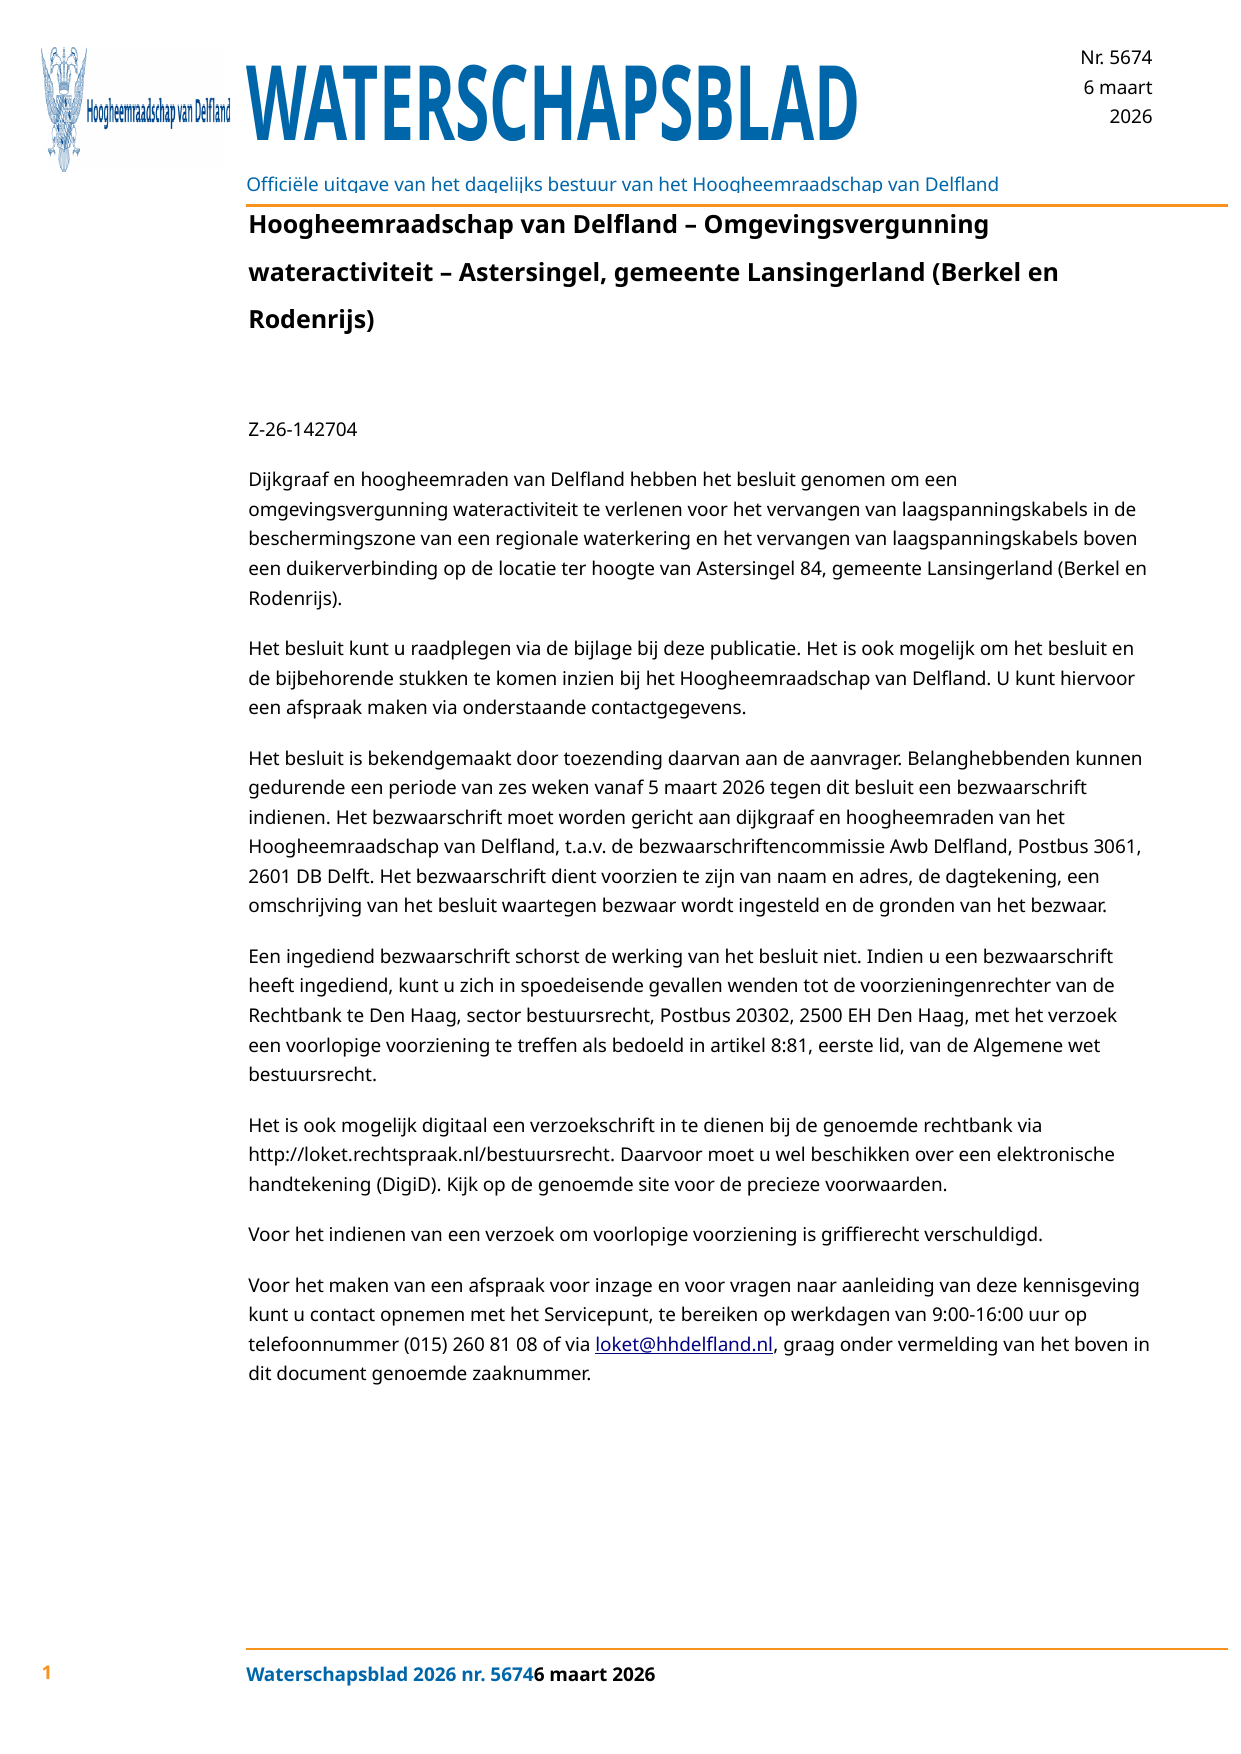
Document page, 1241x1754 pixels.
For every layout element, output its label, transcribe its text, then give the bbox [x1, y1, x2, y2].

text Voor het indienen van een verzoek om voorlopige voorziening is griffierecht verschuldigd. [248, 1221, 1152, 1247]
text Voor het maken van een afspraak voor inzage en voor vragen naar aanleiding van deze kennisgeving kunt u contact opnemen met het Servicepunt, te bereiken op werkdagen van 9:00-16:00 uur op telefoonnummer (015) 260 81 08 of via loket@hhdelfland.nl, graag onder vermelding van het boven in dit document genoemde zaaknummer. [248, 1272, 1152, 1386]
picture [41, 47, 231, 172]
text Dijkgraaf en hoogheemraden van Delfland hebben het besluit genomen om een omgevingsvergunning wateractiviteit te verlenen voor het vervangen van laagspanningskabels in de beschermingszone van een regionale waterkering en het vervangen van laagspanningskabels boven een duikerverbinding op de locatie ter hoogte van Astersingel 84, gemeente Lansingerland (Berkel en Rodenrijs). [248, 466, 1152, 610]
text Hoogheemraadschap van Delfland – Omgevingsvergunning wateractiviteit – Astersingel, gemeente Lansingerland (Berkel en Rodenrijs) [248, 207, 1152, 336]
text Een ingediend bezwaarschrift schorst de werking van het besluit niet. Indien u een bezwaarschrift heeft ingediend, kunt u zich in spoedeisende gevallen wenden tot de voorzieningenrechter van de Rechtbank te Den Haag, sector bestuursrecht, Postbus 20302, 2500 EH Den Haag, met het verzoek een voorlopige voorziening te treffen als bedoeld in artikel 8:81, eerste lid, van de Algemene wet bestuursrecht. [248, 943, 1152, 1087]
text Z-26-142704 [248, 416, 1152, 442]
text Het is ook mogelijk digitaal een verzoekschrift in te dienen bij de genoemde rechtbank via http://loket.rechtspraak.nl/bestuursrecht. Daarvoor moet u wel beschikken over een elektronische handtekening (DigiD). Kijk op de genoemde site voor de precieze voorwaarden. [248, 1112, 1152, 1197]
text Het besluit is bekendgemaakt door toezending daarvan aan de aanvrager. Belanghebbenden kunnen gedurende een periode van zes weken vanaf 5 maart 2026 tegen dit besluit een bezwaarschrift indienen. Het bezwaarschrift moet worden gericht aan dijkgraaf en hoogheemraden van het Hoogheemraadschap van Delfland, t.a.v. de bezwaarschriftencommissie Awb Delfland, Postbus 3061, 2601 DB Delft. Het bezwaarschrift dient voorzien te zijn van naam en adres, de dagtekening, een omschrijving van het besluit waartegen bezwaar wordt ingesteld en de gronden van het bezwaar. [248, 745, 1152, 918]
text Het besluit kunt u raadplegen via de bijlage bij deze publicatie. Het is ook mogelijk om het besluit en de bijbehorende stukken te komen inzien bij het Hoogheemraadschap van Delfland. U kunt hiervoor een afspraak maken via onderstaande contactgegevens. [248, 635, 1152, 720]
